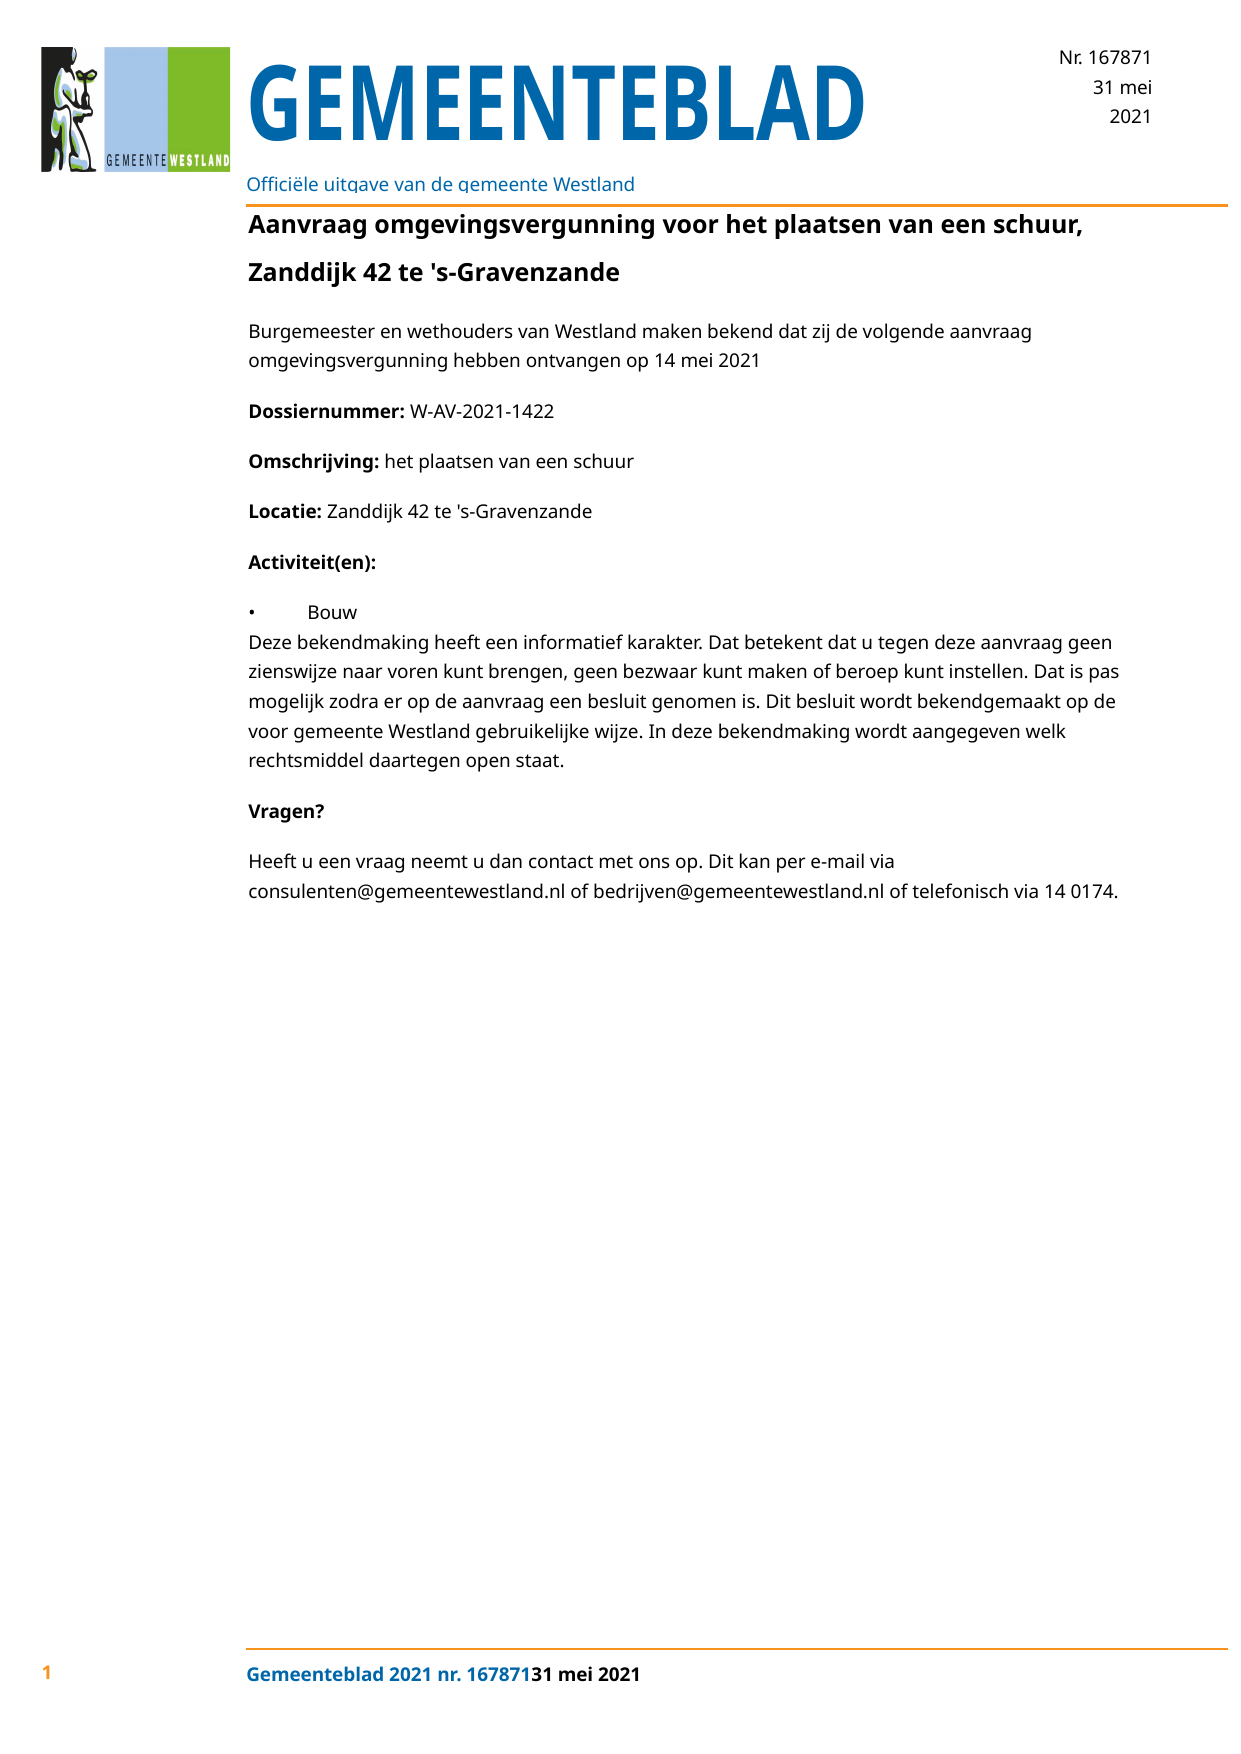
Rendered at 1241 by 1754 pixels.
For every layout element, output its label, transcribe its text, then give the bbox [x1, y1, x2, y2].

text Activiteit(en): [248, 549, 1152, 575]
list Bouw [248, 599, 1152, 625]
text Locatie: Zanddijk 42 te 's-Gravenzande [248, 499, 1152, 524]
picture [41, 47, 231, 172]
text Heeft u een vraag neemt u dan contact met ons op. Dit kan per e-mail via consulenten@gemeentewestland.nl of bedrijven@gemeentewestland.nl of telefonisch via 14 0174. [248, 848, 1152, 904]
text Aanvraag omgevingsvergunning voor het plaatsen van een schuur, Zanddijk 42 te 's-Gravenzande [248, 207, 1152, 288]
text Deze bekendmaking heeft een informatief karakter. Dat betekent dat u tegen deze aanvraag geen zienswijze naar voren kunt brengen, geen bezwaar kunt maken of beroep kunt instellen. Dat is pas mogelijk zodra er op de aanvraag een besluit genomen is. Dit besluit wordt bekendgemaakt op de voor gemeente Westland gebruikelijke wijze. In deze bekendmaking wordt aangegeven welk rechtsmiddel daartegen open staat. [248, 629, 1152, 773]
text Burgemeester en wethouders van Westland maken bekend dat zij de volgende aanvraag omgevingsvergunning hebben ontvangen op 14 mei 2021 [248, 318, 1152, 373]
text Dossiernummer: W-AV-2021-1422 [248, 398, 1152, 424]
text Omschrijving: het plaatsen van een schuur [248, 448, 1152, 474]
text Vragen? [248, 798, 1152, 824]
